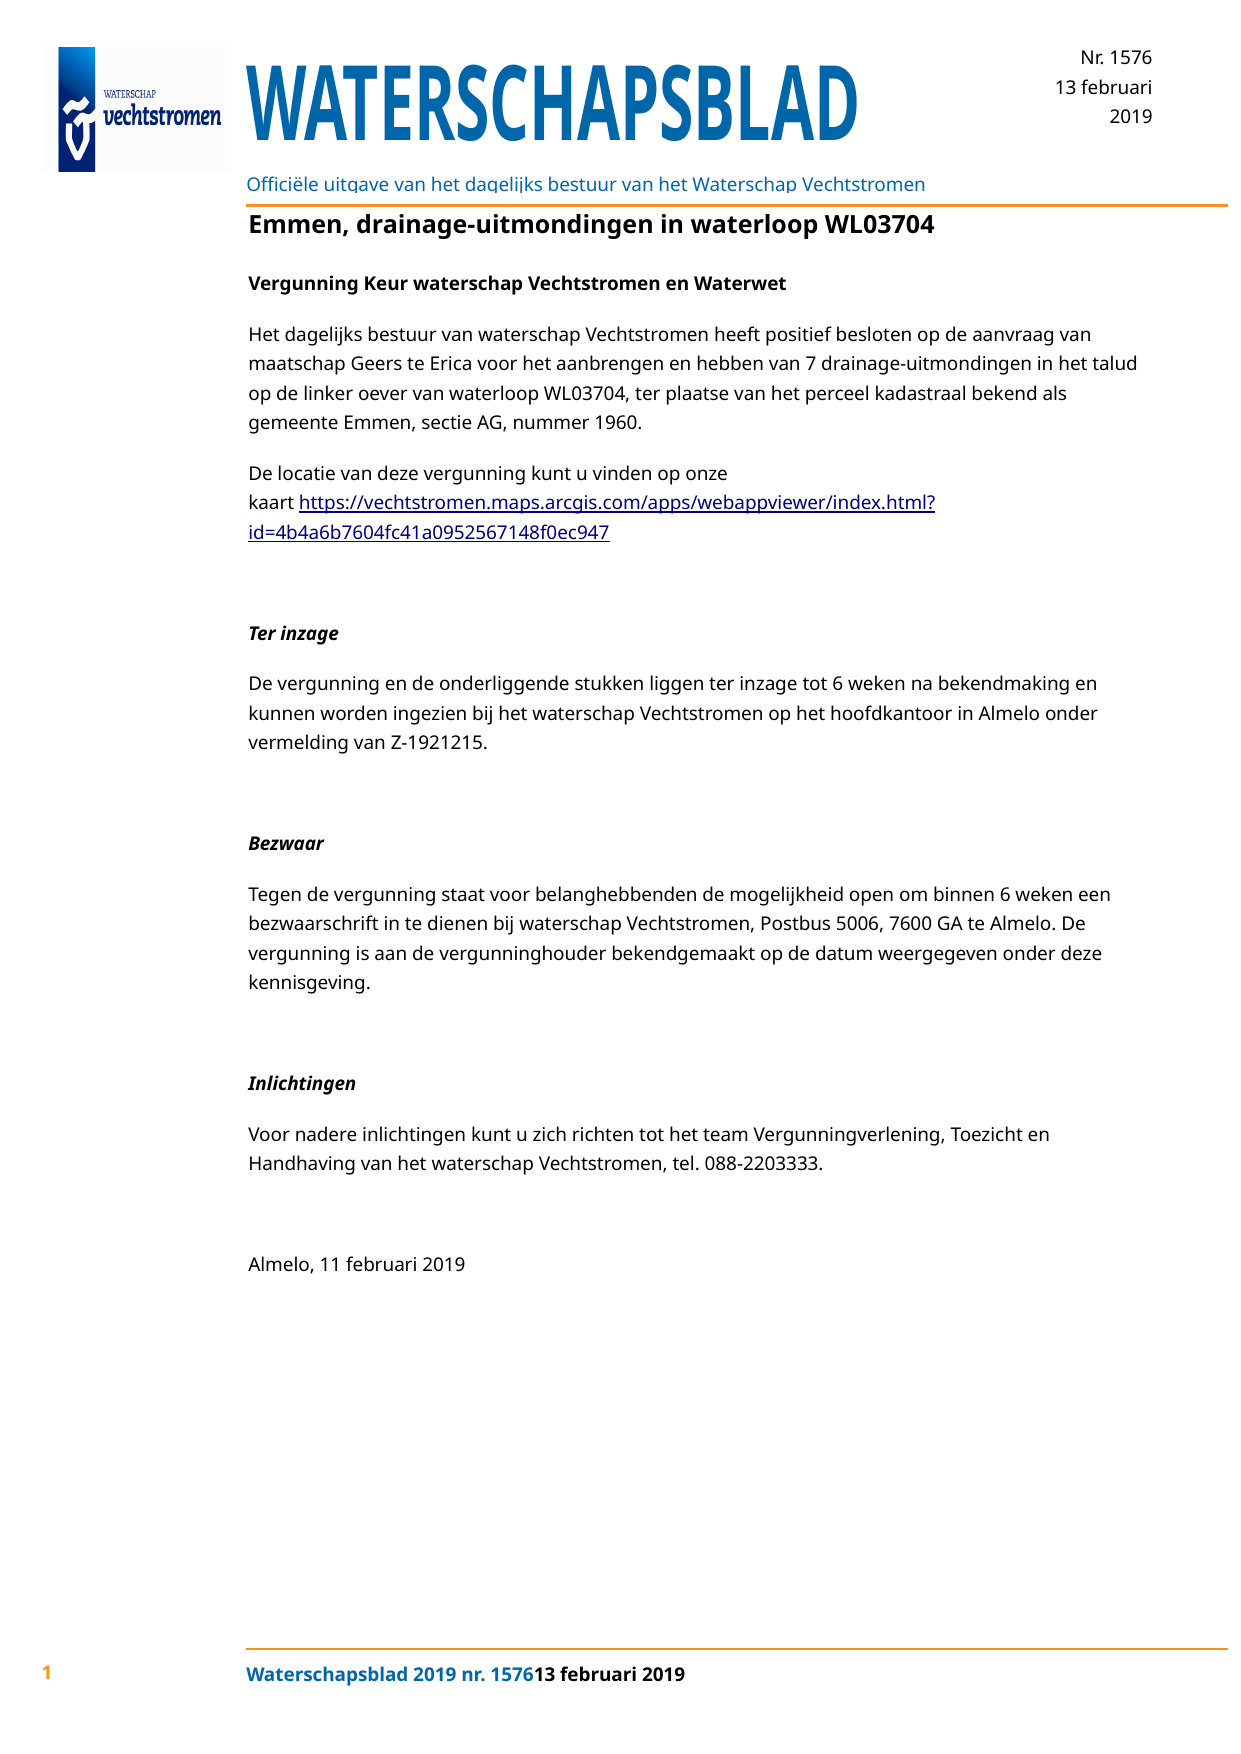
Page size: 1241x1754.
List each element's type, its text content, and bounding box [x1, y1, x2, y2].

text De locatie van deze vergunning kunt u vinden op onze kaart https://vechtstromen.maps.arcgis.com/apps/webappviewer/index.html?id=4b4a6b7604fc41a0952567148f0ec947 [248, 460, 1152, 545]
text Tegen de vergunning staat voor belanghebbenden de mogelijkheid open om binnen 6 weken een bezwaarschrift in te dienen bij waterschap Vechtstromen, Postbus 5006, 7600 GA te Almelo. De vergunning is aan de vergunninghouder bekendgemaakt op de datum weergegeven onder deze kennisgeving. [248, 881, 1152, 995]
text Almelo, 11 februari 2019 [248, 1251, 1152, 1277]
text Ter inzage [248, 620, 1152, 646]
text Vergunning Keur waterschap Vechtstromen en Waterwet [248, 270, 1152, 296]
text Emmen, drainage-uitmondingen in waterloop WL03704 [248, 207, 1152, 241]
text Inlichtingen [248, 1070, 1152, 1096]
text De vergunning en de onderliggende stukken liggen ter inzage tot 6 weken na bekendmaking en kunnen worden ingezien bij het waterschap Vechtstromen op het hoofdkantoor in Almelo onder vermelding van Z-1921215. [248, 670, 1152, 755]
text Bezwaar [248, 830, 1152, 856]
picture [41, 47, 231, 172]
text Het dagelijks bestuur van waterschap Vechtstromen heeft positief besloten op de aanvraag van maatschap Geers te Erica voor het aanbrengen en hebben van 7 drainage-uitmondingen in het talud op de linker oever van waterloop WL03704, ter plaatse van het perceel kadastraal bekend als gemeente Emmen, sectie AG, nummer 1960. [248, 321, 1152, 435]
text Voor nadere inlichtingen kunt u zich richten tot het team Vergunningverlening, Toezicht en Handhaving van het waterschap Vechtstromen, tel. 088-2203333. [248, 1121, 1152, 1176]
